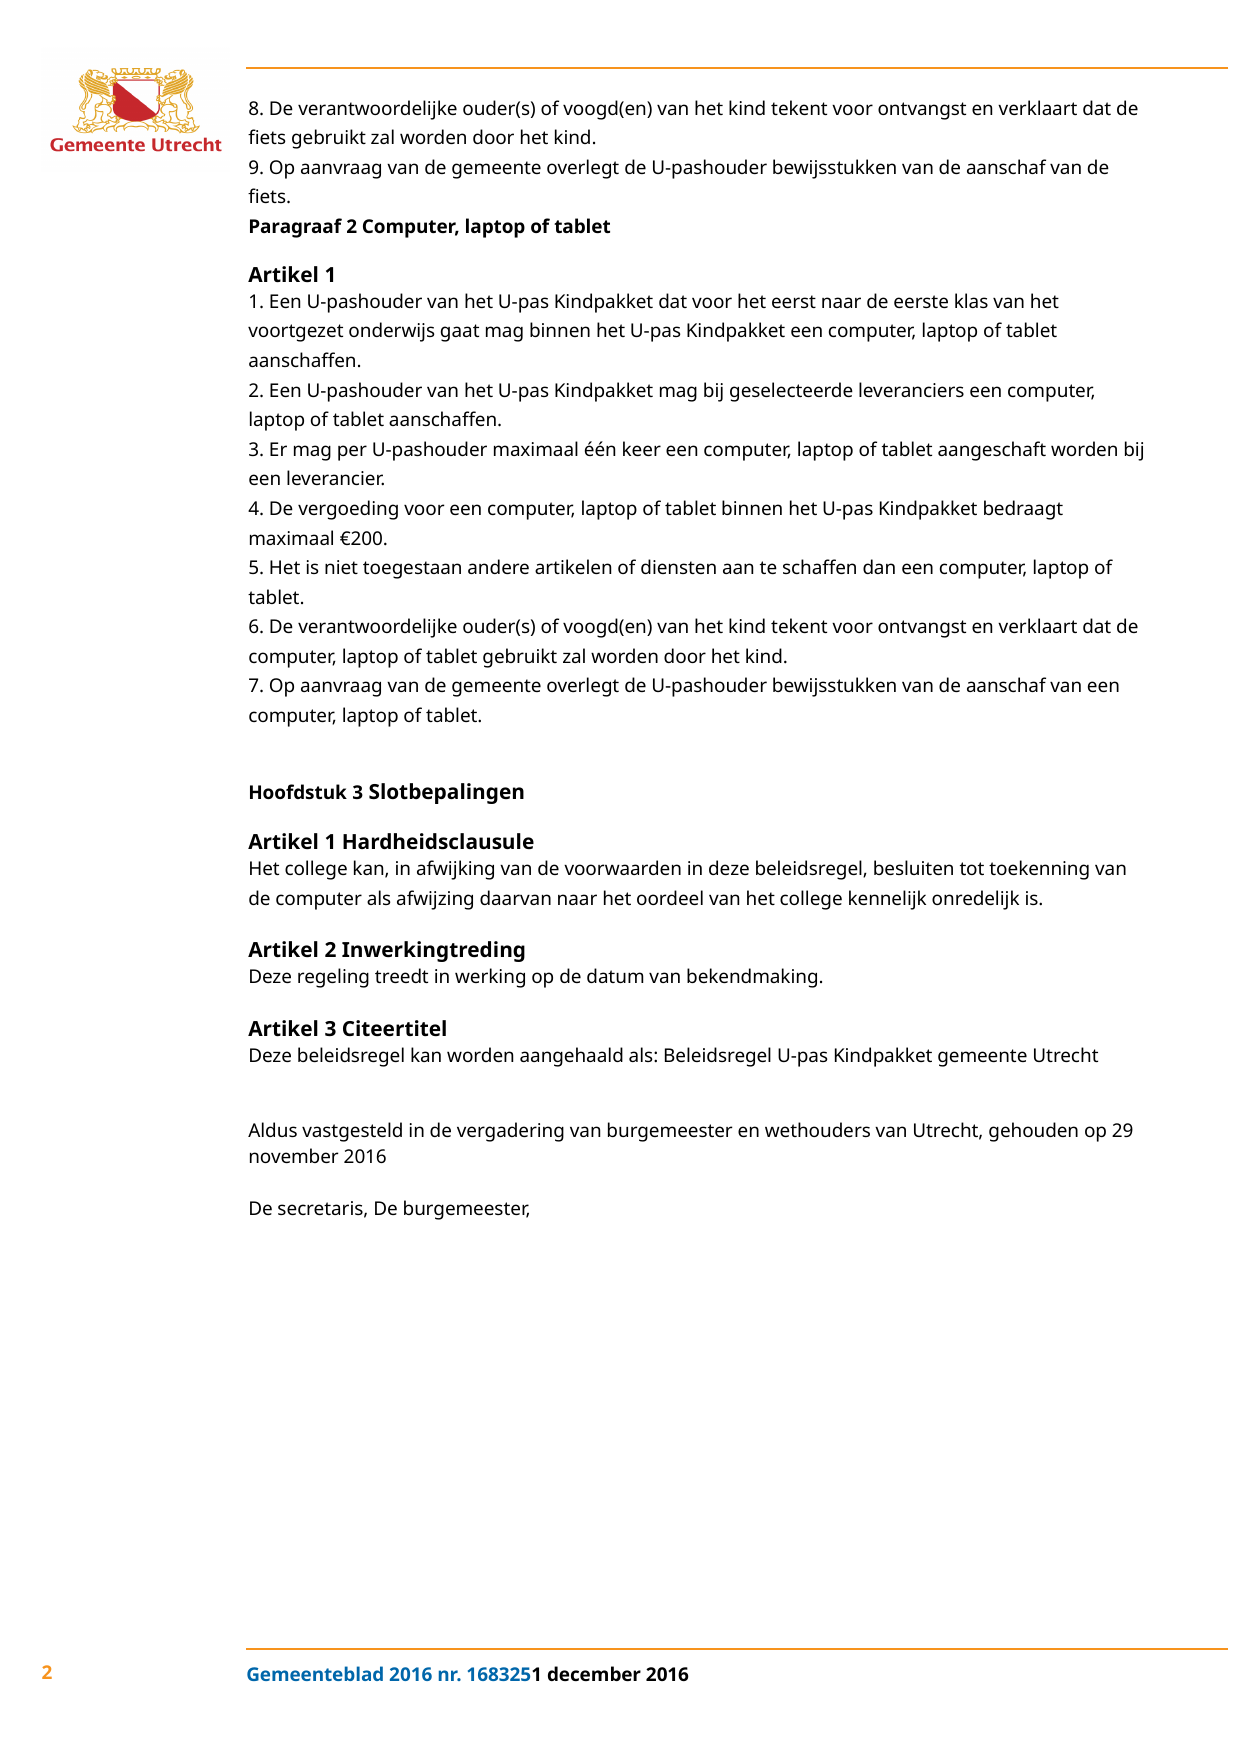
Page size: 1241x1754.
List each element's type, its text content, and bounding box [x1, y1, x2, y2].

text 4. De vergoeding voor een computer, laptop of tablet binnen het U-pas Kindpakket bedraagt maximaal €200. [248, 495, 1152, 551]
text Aldus vastgesteld in de vergadering van burgemeester en wethouders van Utrecht, gehouden op 29 november 2016 [248, 1118, 1152, 1169]
picture [41, 47, 231, 172]
text Artikel 1 Hardheidsclausule [248, 827, 1152, 855]
text Artikel 1 [248, 260, 1152, 288]
text Het college kan, in afwijking van de voorwaarden in deze beleidsregel, besluiten tot toekenning van de computer als afwijzing daarvan naar het oordeel van het college kennelijk onredelijk is. [248, 855, 1152, 911]
text De secretaris, De burgemeester, [248, 1195, 1152, 1221]
text Paragraaf 2 Computer, laptop of tablet [248, 213, 1152, 239]
text 1. Een U-pashouder van het U-pas Kindpakket dat voor het eerst naar de eerste klas van het voortgezet onderwijs gaat mag binnen het U-pas Kindpakket een computer, laptop of tablet aanschaffen. [248, 288, 1152, 373]
text 8. De verantwoordelijke ouder(s) of voogd(en) van het kind tekent voor ontvangst en verklaart dat de fiets gebruikt zal worden door het kind. [248, 95, 1152, 150]
text 9. Op aanvraag van de gemeente overlegt de U-pashouder bewijsstukken van de aanschaf van de fiets. [248, 154, 1152, 209]
text 5. Het is niet toegestaan andere artikelen of diensten aan te schaffen dan een computer, laptop of tablet. [248, 554, 1152, 610]
text 6. De verantwoordelijke ouder(s) of voogd(en) van het kind tekent voor ontvangst en verklaart dat de computer, laptop of tablet gebruikt zal worden door het kind. [248, 613, 1152, 669]
text Deze regeling treedt in werking op de datum van bekendmaking. [248, 964, 1152, 989]
text Artikel 2 Inwerkingtreding [248, 935, 1152, 964]
text Deze beleidsregel kan worden aangehaald als: Beleidsregel U-pas Kindpakket gemeente Utrecht [248, 1042, 1152, 1068]
text 3. Er mag per U-pashouder maximaal één keer een computer, laptop of tablet aangeschaft worden bij een leverancier. [248, 436, 1152, 491]
text Artikel 3 Citeertitel [248, 1014, 1152, 1042]
text 2. Een U-pashouder van het U-pas Kindpakket mag bij geselecteerde leveranciers een computer, laptop of tablet aanschaffen. [248, 377, 1152, 432]
text 7. Op aanvraag van de gemeente overlegt de U-pashouder bewijsstukken van de aanschaf van een computer, laptop of tablet. [248, 673, 1152, 728]
text Hoofdstuk 3 Slotbepalingen [248, 777, 1152, 806]
